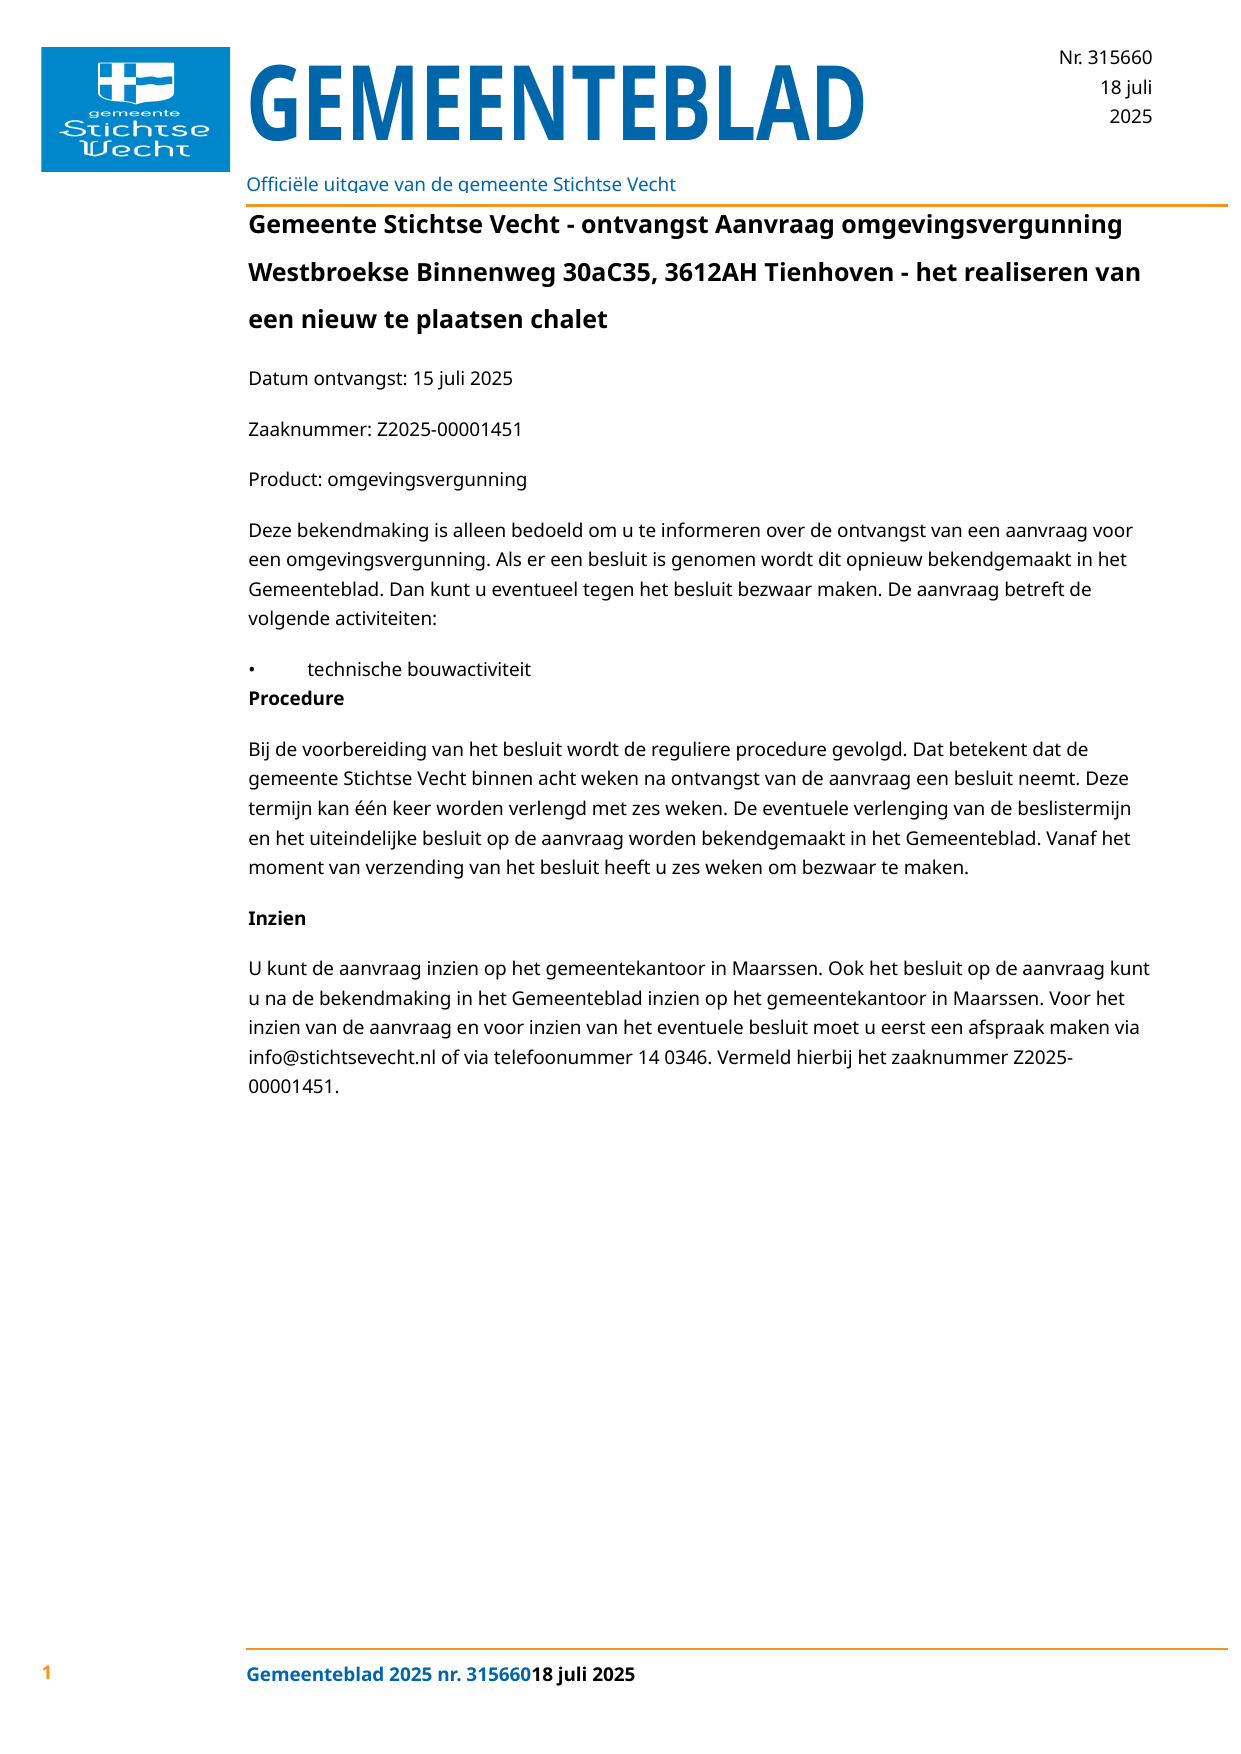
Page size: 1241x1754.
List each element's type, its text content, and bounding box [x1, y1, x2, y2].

text Datum ontvangst: 15 juli 2025 [248, 366, 1152, 391]
text Product: omgevingsvergunning [248, 466, 1152, 492]
text Deze bekendmaking is alleen bedoeld om u te informeren over de ontvangst van een aanvraag voor een omgevingsvergunning. Als er een besluit is genomen wordt dit opnieuw bekendgemaakt in het Gemeenteblad. Dan kunt u eventueel tegen het besluit bezwaar maken. De aanvraag betreft de volgende activiteiten: [248, 517, 1152, 631]
text Zaaknummer: Z2025-00001451 [248, 416, 1152, 442]
text Gemeente Stichtse Vecht - ontvangst Aanvraag omgevingsvergunning Westbroekse Binnenweg 30aC35, 3612AH Tienhoven - het realiseren van een nieuw te plaatsen chalet [248, 207, 1152, 336]
text U kunt de aanvraag inzien op het gemeentekantoor in Maarssen. Ook het besluit op de aanvraag kunt u na de bekendmaking in het Gemeenteblad inzien op het gemeentekantoor in Maarssen. Voor het inzien van de aanvraag en voor inzien van het eventuele besluit moet u eerst een afspraak maken via info@stichtsevecht.nl of via telefoonummer 14 0346. Vermeld hierbij het zaaknummer Z2025-00001451. [248, 955, 1152, 1099]
picture [137, 63, 174, 103]
text Inzien [248, 905, 1152, 930]
list technische bouwactiviteit [248, 656, 1152, 682]
text Procedure [248, 686, 1152, 711]
text Bij de voorbereiding van het besluit wordt de reguliere procedure gevolgd. Dat betekent dat de gemeente Stichtse Vecht binnen acht weken na ontvangst van de aanvraag een besluit neemt. Deze termijn kan één keer worden verlengd met zes weken. De eventuele verlenging van de beslistermijn en het uiteindelijke besluit op de aanvraag worden bekendgemaakt in het Gemeenteblad. Vanaf het moment van verzending van het besluit heeft u zes weken om bezwaar te maken. [248, 736, 1152, 880]
picture [99, 63, 135, 101]
